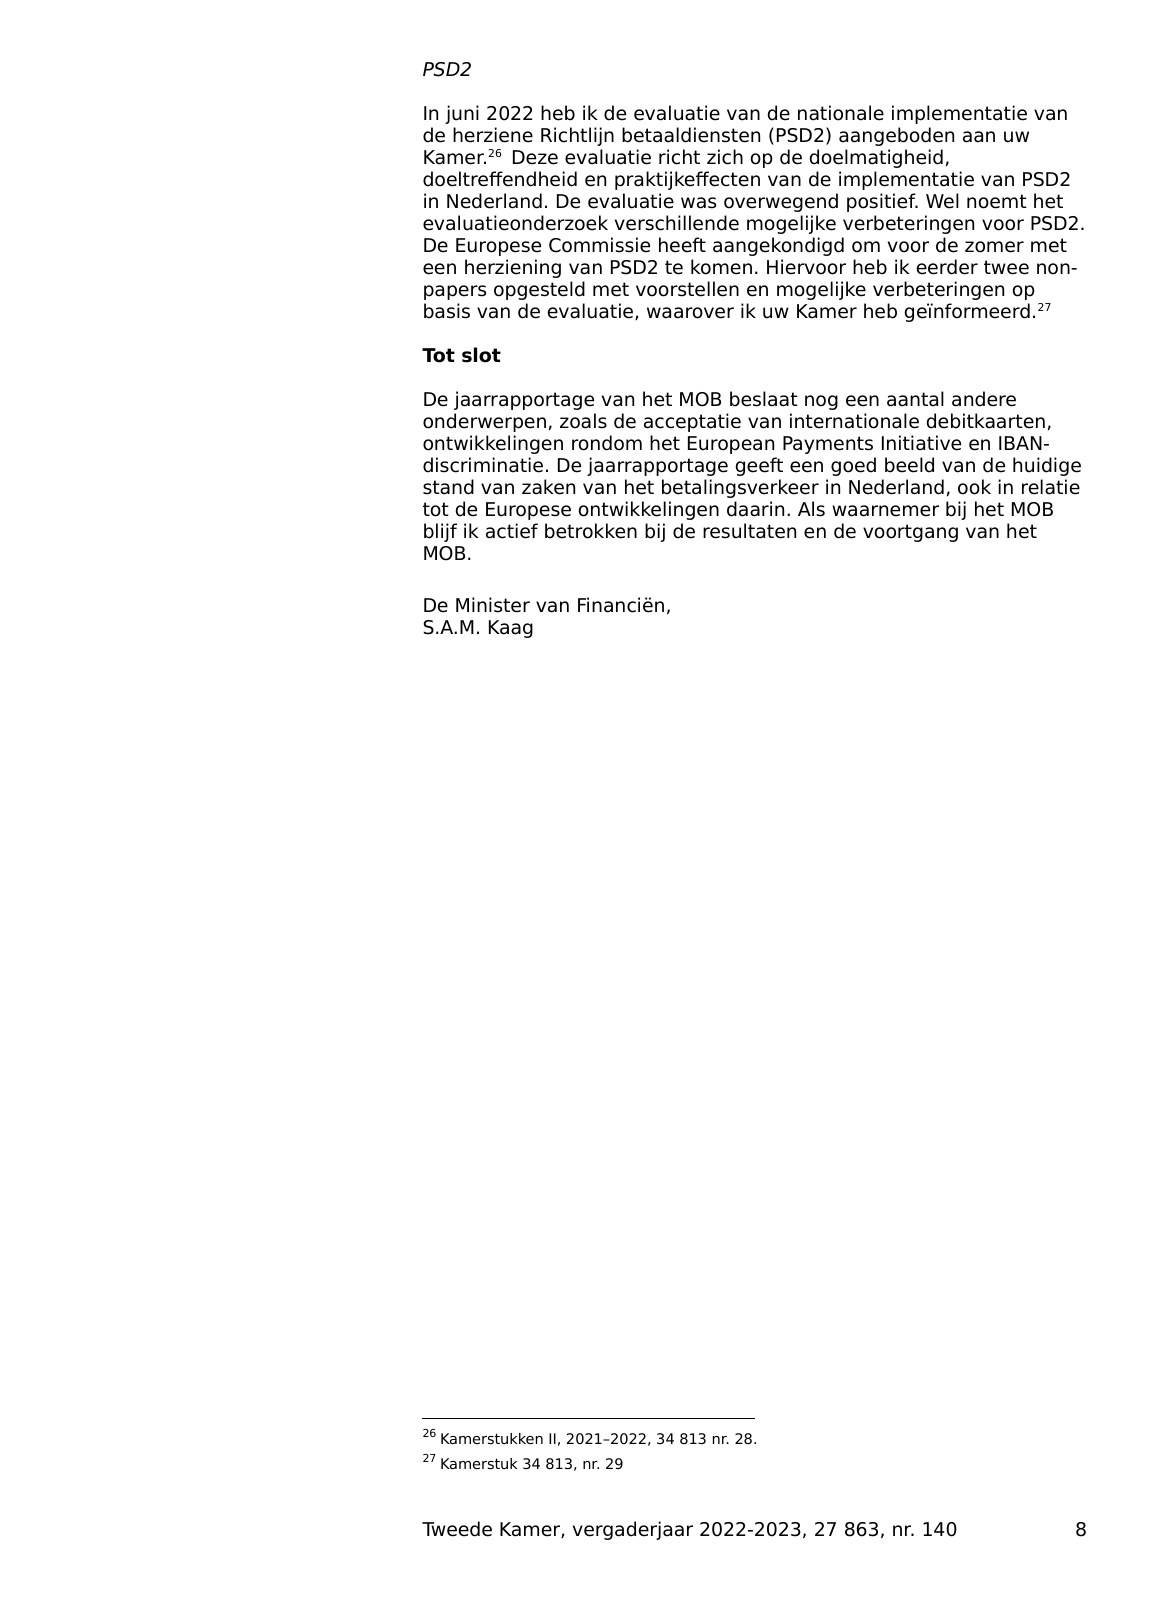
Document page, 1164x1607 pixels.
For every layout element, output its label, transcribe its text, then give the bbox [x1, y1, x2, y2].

subtitle Tot slot [422, 345, 1087, 367]
text De jaarrapportage van het MOB beslaat nog een aantal andere onderwerpen, zoals de acceptatie van internationale debitkaarten, ontwikkelingen rondom het European Payments Initiative en IBAN-discriminatie. De jaarrapportage geeft een goed beeld van de huidige stand van zaken van het betalingsverkeer in Nederland, ook in relatie tot de Europese ontwikkelingen daarin. Als waarnemer bij het MOB blijf ik actief betrokken bij de resultaten en de voortgang van het MOB. [422, 389, 1087, 565]
text Kamerstuk 34 813, nr. 29 [422, 1452, 1087, 1474]
text Kamerstukken II, 2021–2022, 34 813 nr. 28. [422, 1427, 1087, 1449]
text In juni 2022 heb ik de evaluatie van de nationale implementatie van de herziene Richtlijn betaaldiensten (PSD2) aangeboden aan uw Kamer. Deze evaluatie richt zich op de doelmatigheid, doeltreffendheid en praktijkeffecten van de implementatie van PSD2 in Nederland. De evaluatie was overwegend positief. Wel noemt het evaluatieonderzoek verschillende mogelijke verbeteringen voor PSD2. De Europese Commissie heeft aangekondigd om voor de zomer met een herziening van PSD2 te komen. Hiervoor heb ik eerder twee non-papers opgesteld met voorstellen en mogelijke verbeteringen op basis van de evaluatie, waarover ik uw Kamer heb geïnformeerd. [422, 103, 1087, 323]
subtitle PSD2 [422, 59, 1087, 81]
text De Minister van Financiën, S.A.M. Kaag [422, 595, 1087, 639]
